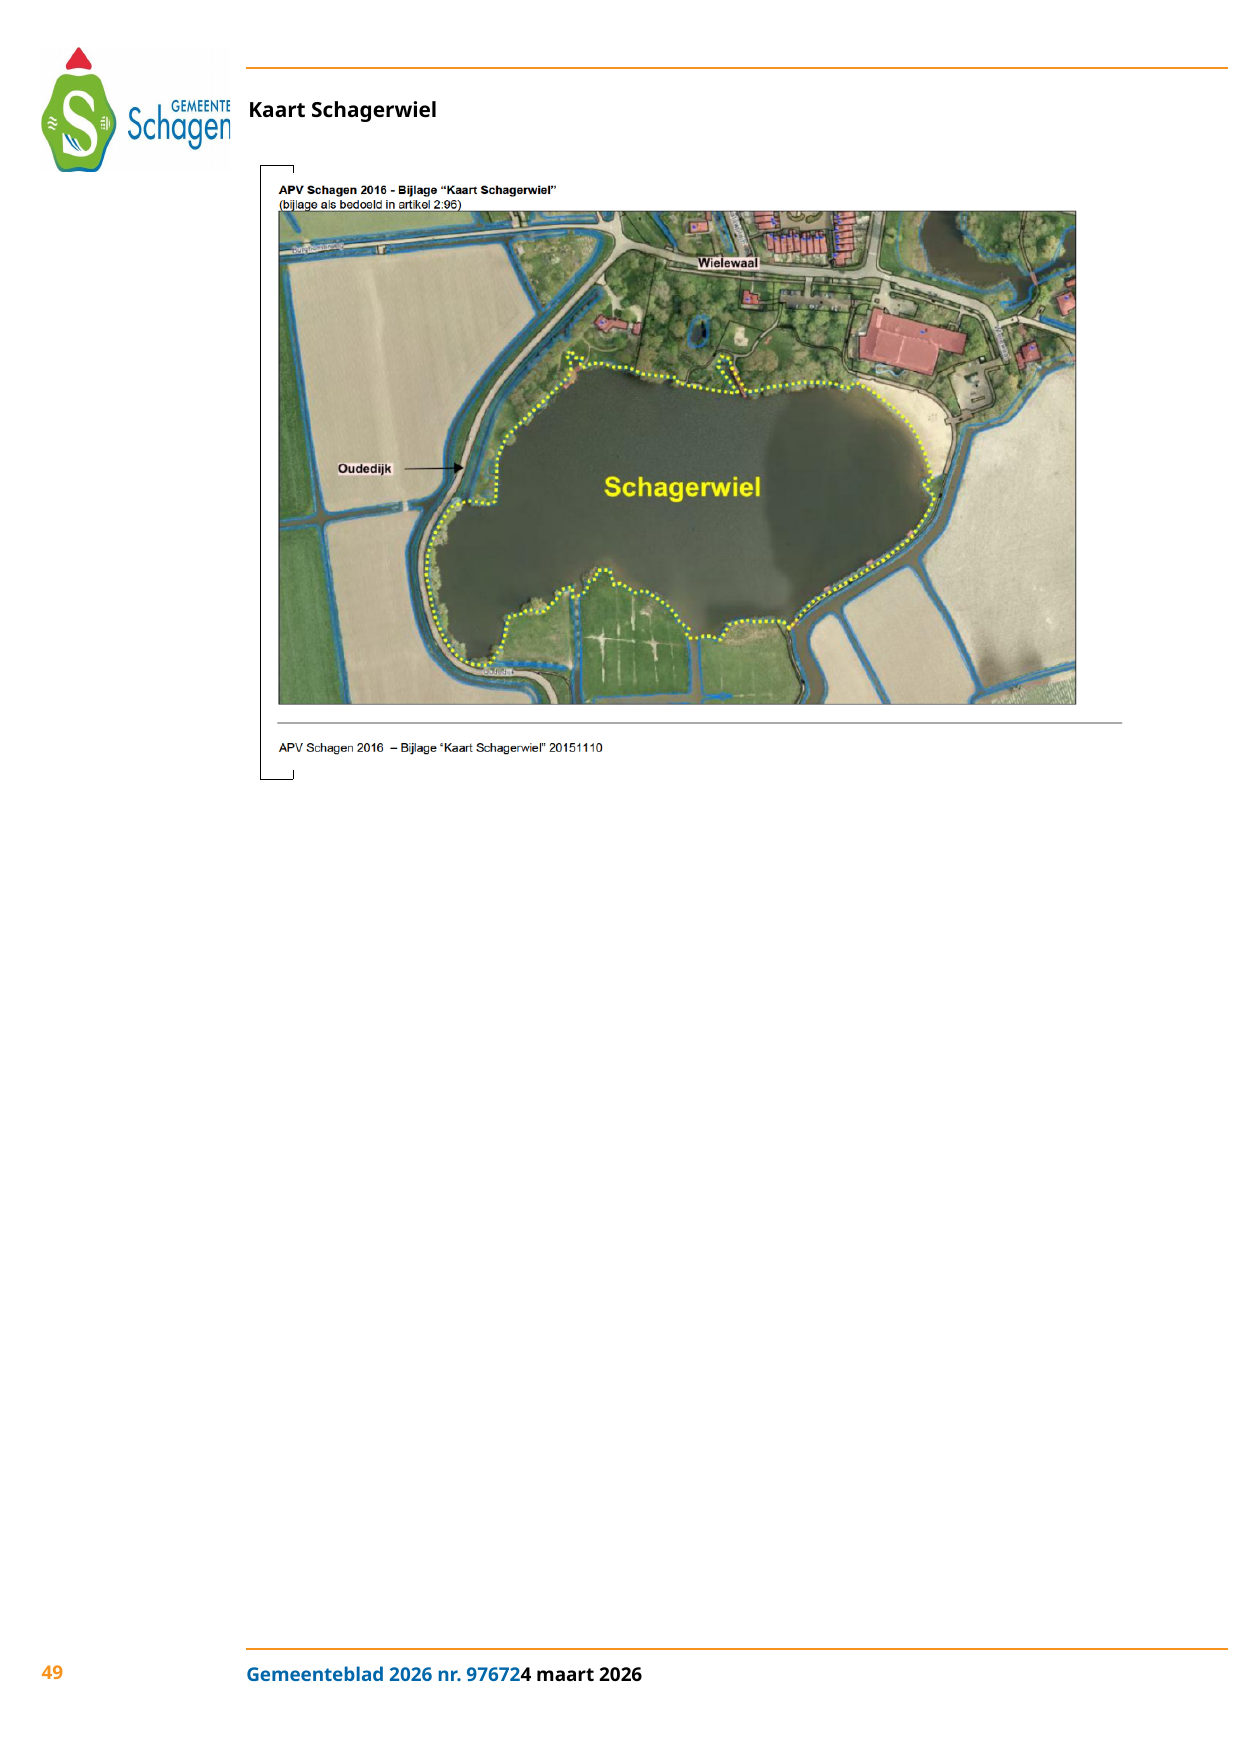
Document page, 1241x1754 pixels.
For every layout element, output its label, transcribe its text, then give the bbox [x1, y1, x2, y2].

picture [268, 173, 1173, 770]
text Kaart Schagerwiel [248, 95, 1152, 123]
picture [41, 47, 231, 172]
